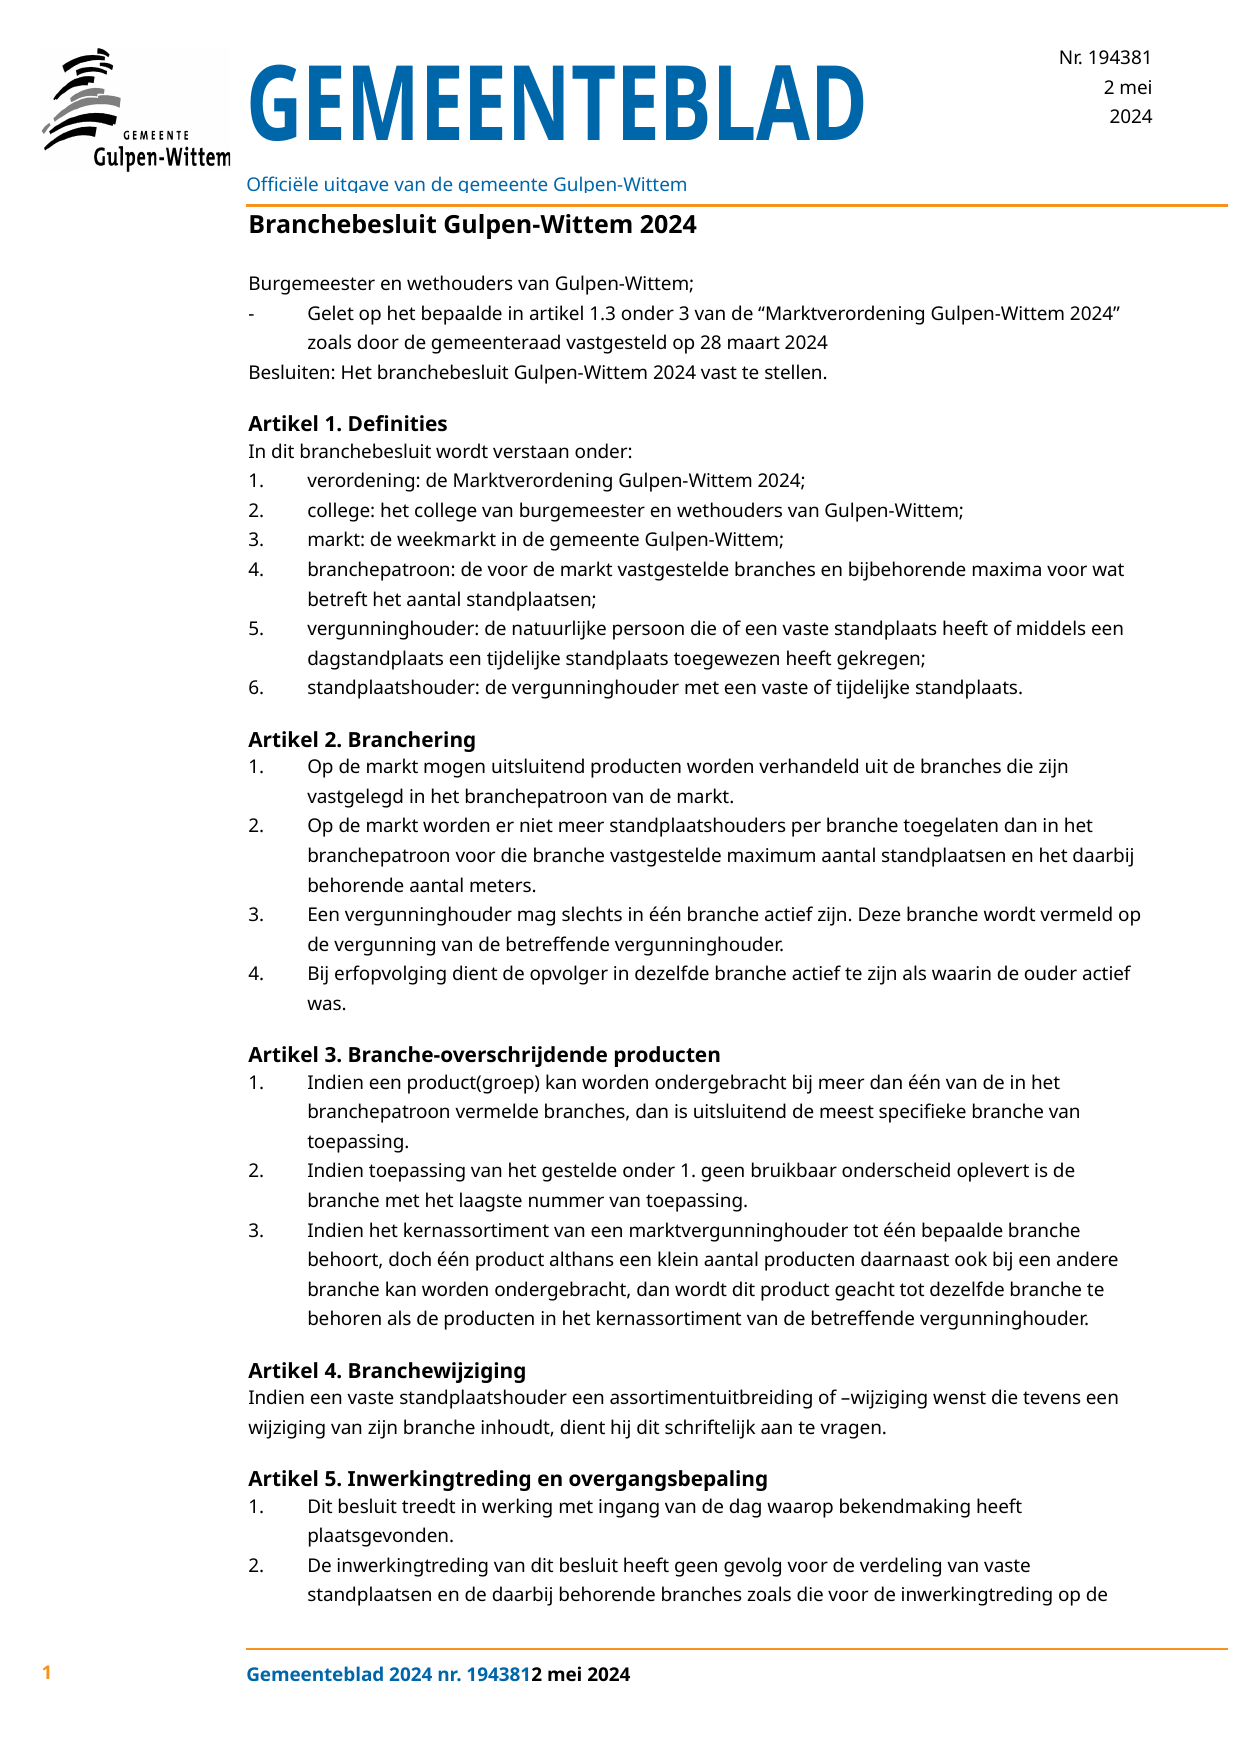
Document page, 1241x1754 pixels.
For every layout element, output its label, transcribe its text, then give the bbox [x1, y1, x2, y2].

text Artikel 1. Definities [248, 409, 1152, 438]
picture [41, 47, 231, 172]
list Gelet op het bepaalde in artikel 1.3 onder 3 van de “Marktverordening Gulpen-Wittem 2024” zoals door de gemeenteraad vastgesteld op 28 maart 2024 [248, 300, 1152, 355]
list Indien het kernassortiment van een marktvergunninghouder tot één bepaalde branche behoort, doch één product althans een klein aantal producten daarnaast ook bij een andere branche kan worden ondergebracht, dan wordt dit product geacht tot dezelfde branche te behoren als de producten in het kernassortiment van de betreffende vergunninghouder. [248, 1217, 1152, 1331]
text In dit branchebesluit wordt verstaan onder: [248, 438, 1152, 464]
list Indien toepassing van het gestelde onder 1. geen bruikbaar onderscheid oplevert is de branche met het laagste nummer van toepassing. [248, 1158, 1152, 1213]
list branchepatroon: de voor de markt vastgestelde branches en bijbehorende maxima voor wat betreft het aantal standplaatsen; [248, 556, 1152, 612]
text Burgemeester en wethouders van Gulpen-Wittem; [248, 270, 1152, 296]
list college: het college van burgemeester en wethouders van Gulpen-Wittem; [248, 497, 1152, 523]
text Artikel 2. Branchering [248, 725, 1152, 753]
text Branchebesluit Gulpen-Wittem 2024 [248, 207, 1152, 241]
list Bij erfopvolging dient de opvolger in dezelfde branche actief te zijn als waarin de ouder actief was. [248, 961, 1152, 1016]
text Artikel 4. Branchewijziging [248, 1356, 1152, 1384]
list Een vergunninghouder mag slechts in één branche actief zijn. Deze branche wordt vermeld op de vergunning van de betreffende vergunninghouder. [248, 901, 1152, 957]
text Indien een vaste standplaatshouder een assortimentuitbreiding of –wijziging wenst die tevens een wijziging van zijn branche inhoudt, dient hij dit schriftelijk aan te vragen. [248, 1384, 1152, 1440]
list verordening: de Marktverordening Gulpen-Wittem 2024; [248, 467, 1152, 493]
list Op de markt mogen uitsluitend producten worden verhandeld uit de branches die zijn vastgelegd in het branchepatroon van de markt. [248, 753, 1152, 809]
text Artikel 3. Branche-overschrijdende producten [248, 1041, 1152, 1069]
list markt: de weekmarkt in de gemeente Gulpen-Wittem; [248, 527, 1152, 552]
list De inwerkingtreding van dit besluit heeft geen gevolg voor de verdeling van vaste standplaatsen en de daarbij behorende branches zoals die voor de inwerkingtreding op de [248, 1552, 1152, 1607]
list Indien een product(groep) kan worden ondergebracht bij meer dan één van de in het branchepatroon vermelde branches, dan is uitsluitend de meest specifieke branche van toepassing. [248, 1069, 1152, 1154]
list vergunninghouder: de natuurlijke persoon die of een vaste standplaats heeft of middels een dagstandplaats een tijdelijke standplaats toegewezen heeft gekregen; [248, 615, 1152, 671]
list Op de markt worden er niet meer standplaatshouders per branche toegelaten dan in het branchepatroon voor die branche vastgestelde maximum aantal standplaatsen en het daarbij behorende aantal meters. [248, 813, 1152, 897]
list Dit besluit treedt in werking met ingang van de dag waarop bekendmaking heeft plaatsgevonden. [248, 1493, 1152, 1548]
list standplaatshouder: de vergunninghouder met een vaste of tijdelijke standplaats. [248, 674, 1152, 700]
text Artikel 5. Inwerkingtreding en overgangsbepaling [248, 1464, 1152, 1493]
text Besluiten: Het branchebesluit Gulpen-Wittem 2024 vast te stellen. [248, 359, 1152, 385]
